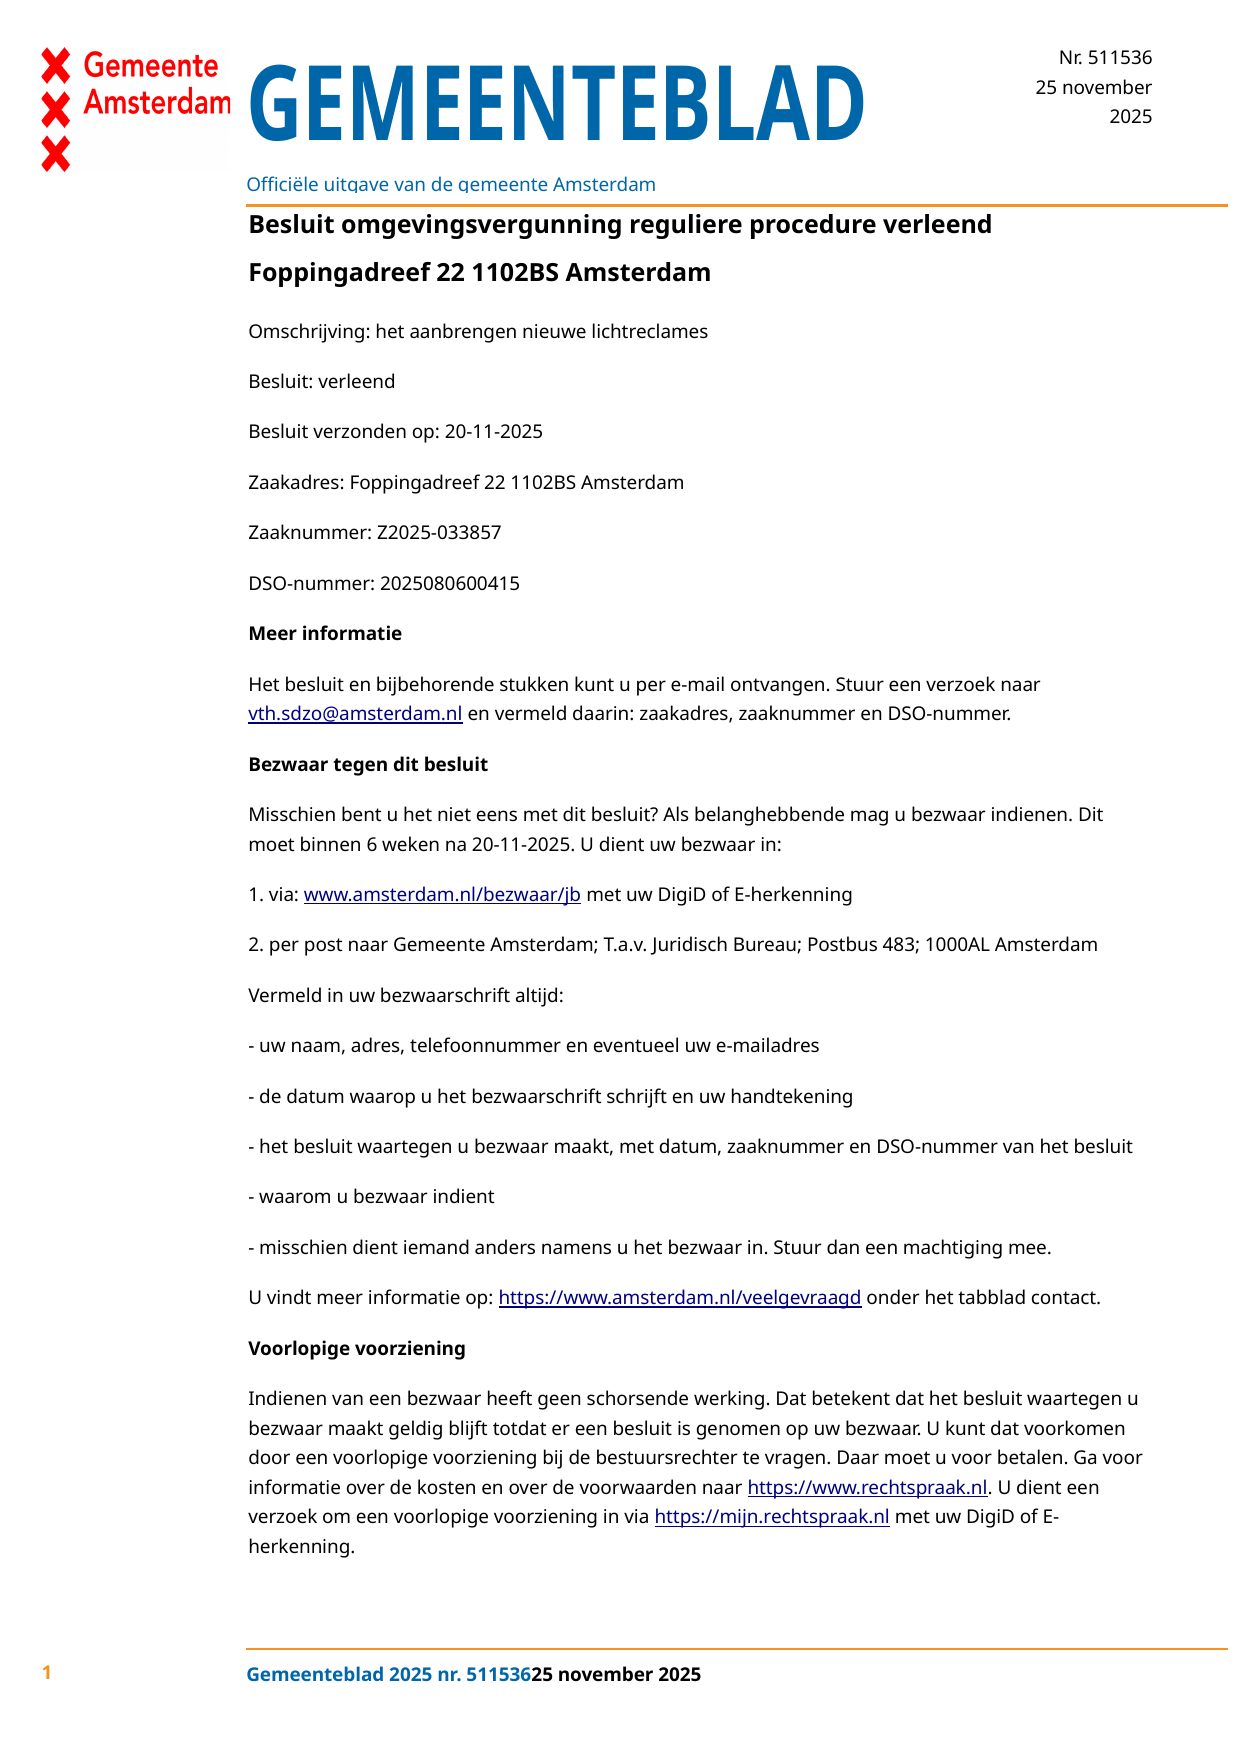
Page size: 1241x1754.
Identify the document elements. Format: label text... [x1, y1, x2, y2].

text Meer informatie [248, 620, 1152, 646]
text 1. via: www.amsterdam.nl/bezwaar/jb met uw DigiD of E-herkenning [248, 881, 1152, 907]
text 2. per post naar Gemeente Amsterdam; T.a.v. Juridisch Bureau; Postbus 483; 1000AL Amsterdam [248, 932, 1152, 957]
text Bezwaar tegen dit besluit [248, 751, 1152, 777]
text - het besluit waartegen u bezwaar maakt, met datum, zaaknummer en DSO-nummer van het besluit [248, 1133, 1152, 1159]
text - de datum waarop u het bezwaarschrift schrijft en uw handtekening [248, 1083, 1152, 1109]
text U vindt meer informatie op: https://www.amsterdam.nl/veelgevraagd onder het tabblad contact. [248, 1284, 1152, 1310]
text Vermeld in uw bezwaarschrift altijd: [248, 982, 1152, 1008]
text Indienen van een bezwaar heeft geen schorsende werking. Dat betekent dat het besluit waartegen u bezwaar maakt geldig blijft totdat er een besluit is genomen op uw bezwaar. U kunt dat voorkomen door een voorlopige voorziening bij de bestuursrechter te vragen. Daar moet u voor betalen. Ga voor informatie over de kosten en over de voorwaarden naar https://www.rechtspraak.nl. U dient een verzoek om een voorlopige voorziening in via https://mijn.rechtspraak.nl met uw DigiD of E-herkenning. [248, 1385, 1152, 1559]
picture [41, 47, 231, 172]
text Misschien bent u het niet eens met dit besluit? Als belanghebbende mag u bezwaar indienen. Dit moet binnen 6 weken na 20-11-2025. U dient uw bezwaar in: [248, 801, 1152, 857]
text DSO-nummer: 2025080600415 [248, 570, 1152, 596]
text - misschien dient iemand anders namens u het bezwaar in. Stuur dan een machtiging mee. [248, 1234, 1152, 1260]
text Besluit: verleend [248, 368, 1152, 394]
text Omschrijving: het aanbrengen nieuwe lichtreclames [248, 318, 1152, 344]
text Zaakadres: Foppingadreef 22 1102BS Amsterdam [248, 469, 1152, 495]
text - waarom u bezwaar indient [248, 1184, 1152, 1209]
text - uw naam, adres, telefoonnummer en eventueel uw e-mailadres [248, 1032, 1152, 1058]
text Zaaknummer: Z2025-033857 [248, 519, 1152, 545]
text Voorlopige voorziening [248, 1335, 1152, 1361]
text Besluit omgevingsvergunning reguliere procedure verleend Foppingadreef 22 1102BS Amsterdam [248, 207, 1152, 288]
text Besluit verzonden op: 20-11-2025 [248, 419, 1152, 444]
text Het besluit en bijbehorende stukken kunt u per e-mail ontvangen. Stuur een verzoek naar vth.sdzo@amsterdam.nl en vermeld daarin: zaakadres, zaaknummer en DSO-nummer. [248, 671, 1152, 726]
